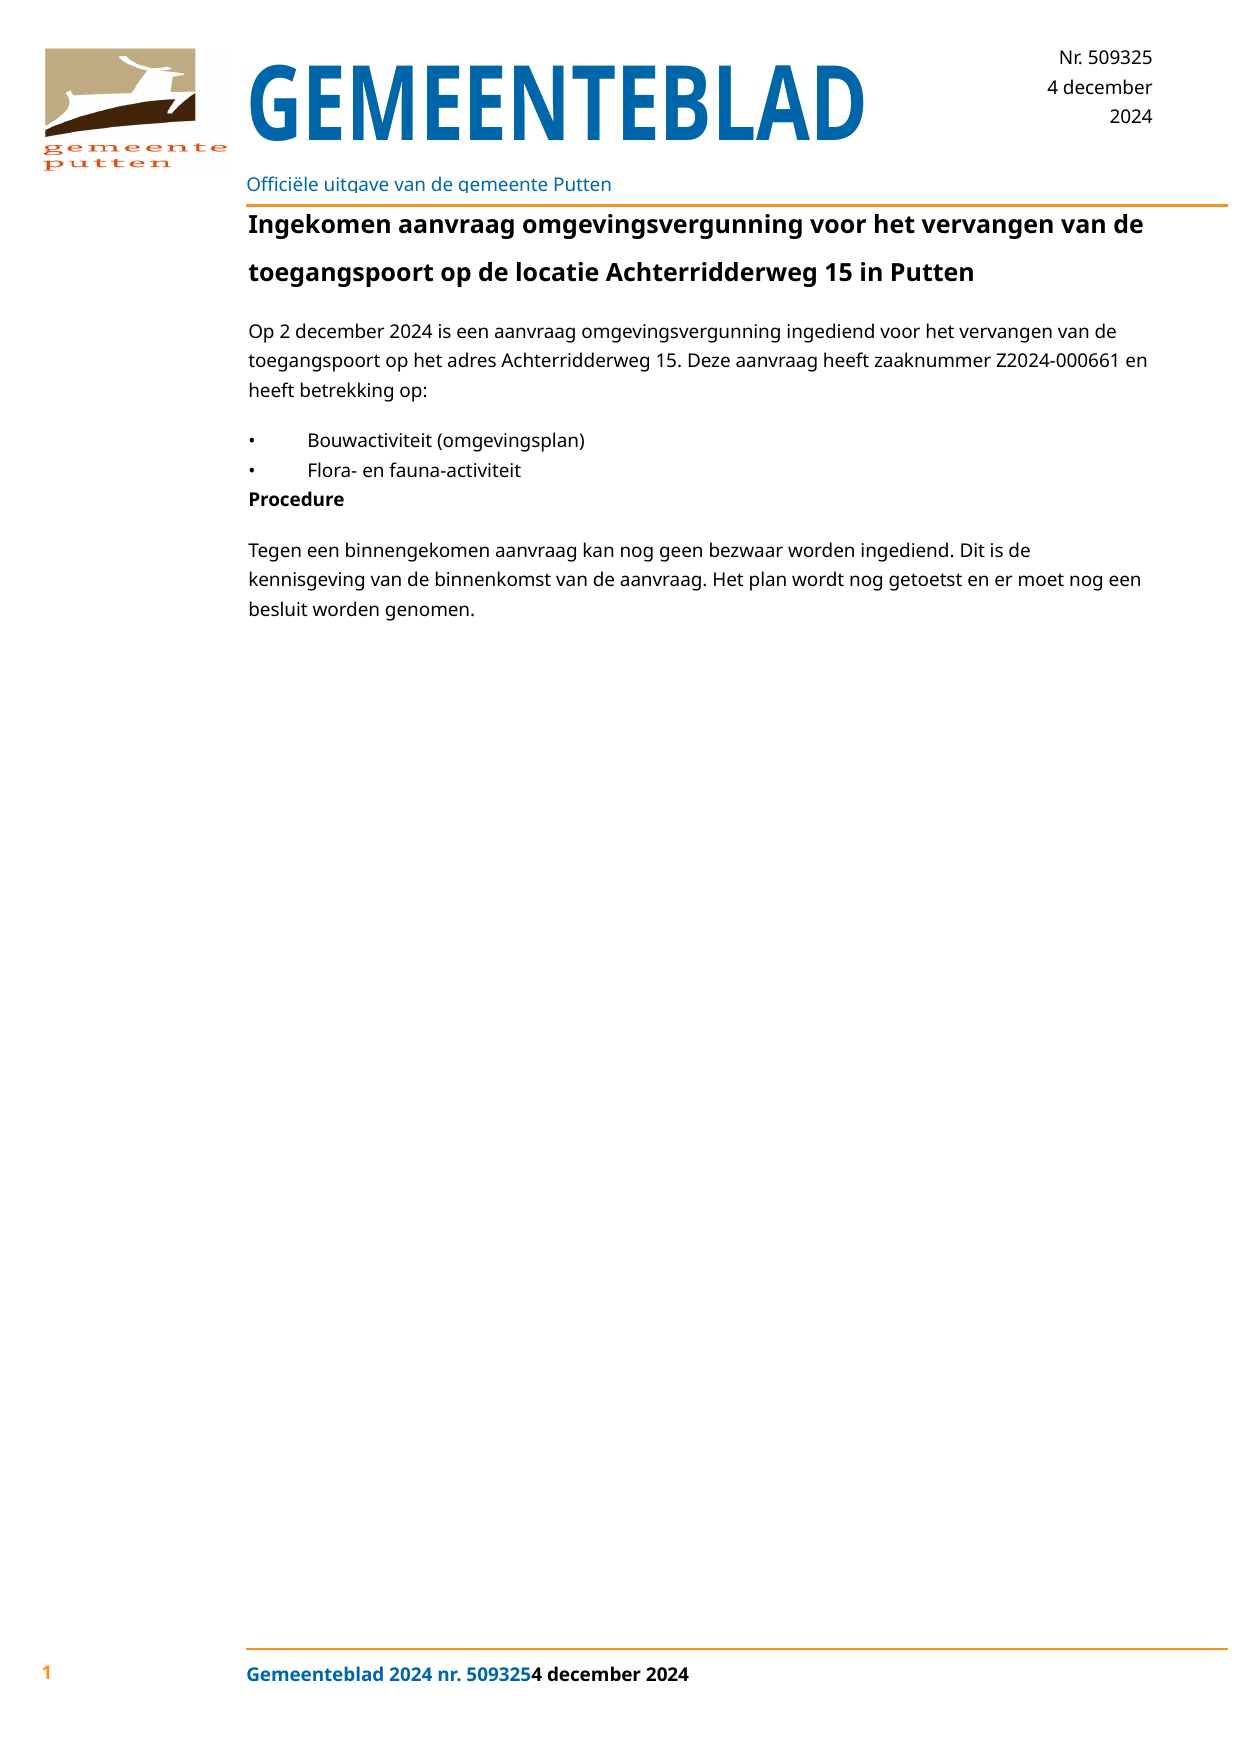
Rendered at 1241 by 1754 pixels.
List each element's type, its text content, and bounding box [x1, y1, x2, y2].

text Op 2 december 2024 is een aanvraag omgevingsvergunning ingediend voor het vervangen van de toegangspoort op het adres Achterridderweg 15. Deze aanvraag heeft zaaknummer Z2024-000661 en heeft betrekking op: [248, 318, 1152, 403]
text Ingekomen aanvraag omgevingsvergunning voor het vervangen van de toegangspoort op de locatie Achterridderweg 15 in Putten [248, 207, 1152, 288]
text Tegen een binnengekomen aanvraag kan nog geen bezwaar worden ingediend. Dit is de kennisgeving van de binnenkomst van de aanvraag. Het plan wordt nog getoetst en er moet nog een besluit worden genomen. [248, 537, 1152, 622]
list Bouwactiviteit (omgevingsplan) [248, 427, 1152, 453]
text Procedure [248, 487, 1152, 512]
list Flora- en fauna-activiteit [248, 457, 1152, 483]
picture [41, 47, 231, 172]
